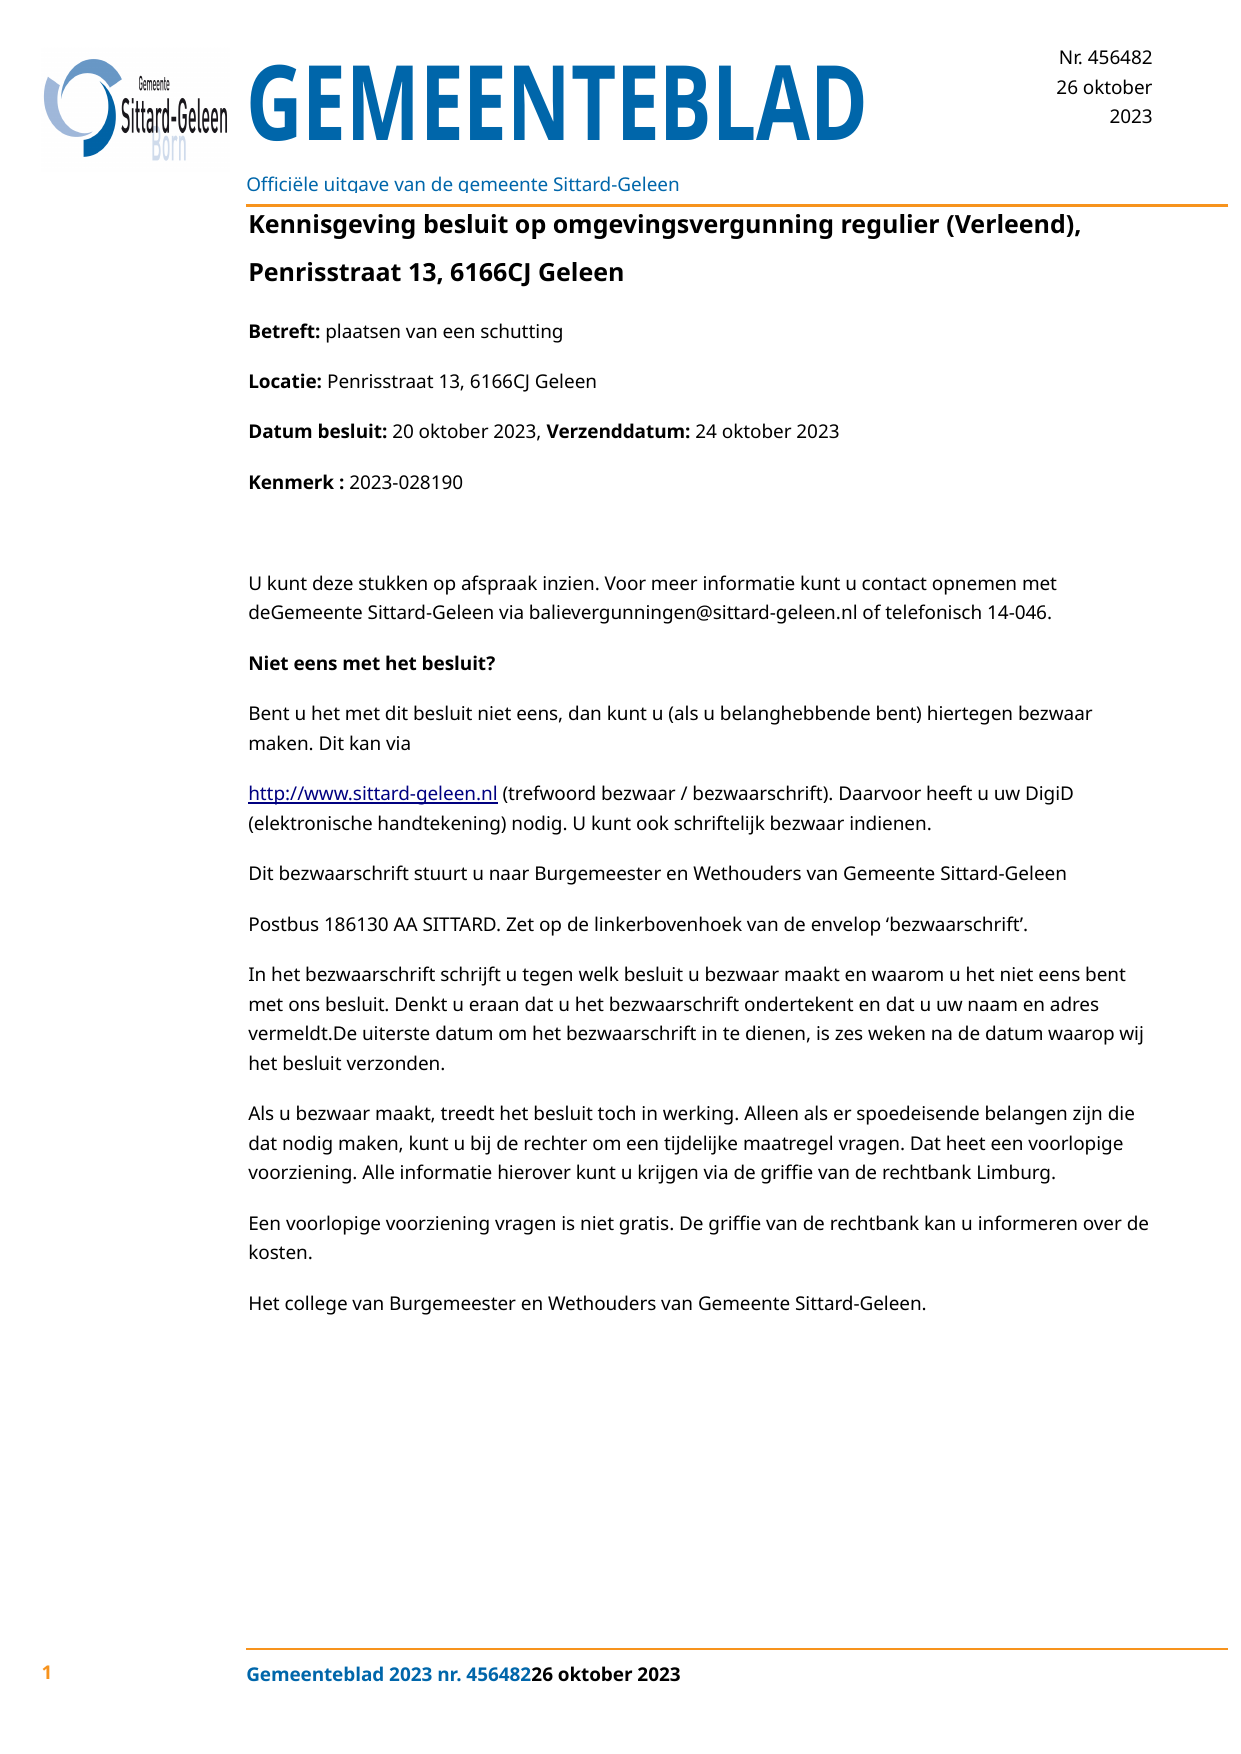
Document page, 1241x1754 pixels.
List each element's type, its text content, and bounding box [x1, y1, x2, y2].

text Betreft: plaatsen van een schutting [248, 318, 1152, 344]
text Kenmerk : 2023-028190 [248, 469, 1152, 495]
text Als u bezwaar maakt, treedt het besluit toch in werking. Alleen als er spoedeisende belangen zijn die dat nodig maken, kunt u bij de rechter om een tijdelijke maatregel vragen. Dat heet een voorlopige voorziening. Alle informatie hierover kunt u krijgen via de griffie van de rechtbank Limburg. [248, 1100, 1152, 1185]
text Kennisgeving besluit op omgevingsvergunning regulier (Verleend), Penrisstraat 13, 6166CJ Geleen [248, 207, 1152, 288]
text http://www.sittard-geleen.nl (trefwoord bezwaar / bezwaarschrift). Daarvoor heeft u uw DigiD (elektronische handtekening) nodig. U kunt ook schriftelijk bezwaar indienen. [248, 780, 1152, 836]
picture [41, 47, 231, 172]
text Bent u het met dit besluit niet eens, dan kunt u (als u belanghebbende bent) hiertegen bezwaar maken. Dit kan via [248, 700, 1152, 756]
text Het college van Burgemeester en Wethouders van Gemeente Sittard-Geleen. [248, 1290, 1152, 1316]
text Een voorlopige voorziening vragen is niet gratis. De griffie van de rechtbank kan u informeren over de kosten. [248, 1210, 1152, 1265]
text Niet eens met het besluit? [248, 650, 1152, 676]
text Dit bezwaarschrift stuurt u naar Burgemeester en Wethouders van Gemeente Sittard-Geleen [248, 860, 1152, 886]
text Datum besluit: 20 oktober 2023, Verzenddatum: 24 oktober 2023 [248, 419, 1152, 444]
text Locatie: Penrisstraat 13, 6166CJ Geleen [248, 368, 1152, 394]
text In het bezwaarschrift schrijft u tegen welk besluit u bezwaar maakt en waarom u het niet eens bent met ons besluit. Denkt u eraan dat u het bezwaarschrift ondertekent en dat u uw naam en adres vermeldt.De uiterste datum om het bezwaarschrift in te dienen, is zes weken na de datum waarop wij het besluit verzonden. [248, 961, 1152, 1076]
text U kunt deze stukken op afspraak inzien. Voor meer informatie kunt u contact opnemen met deGemeente Sittard-Geleen via balievergunningen@sittard-geleen.nl of telefonisch 14-046. [248, 570, 1152, 625]
text Postbus 186130 AA SITTARD. Zet op de linkerbovenhoek van de envelop ‘bezwaarschrift’. [248, 911, 1152, 937]
